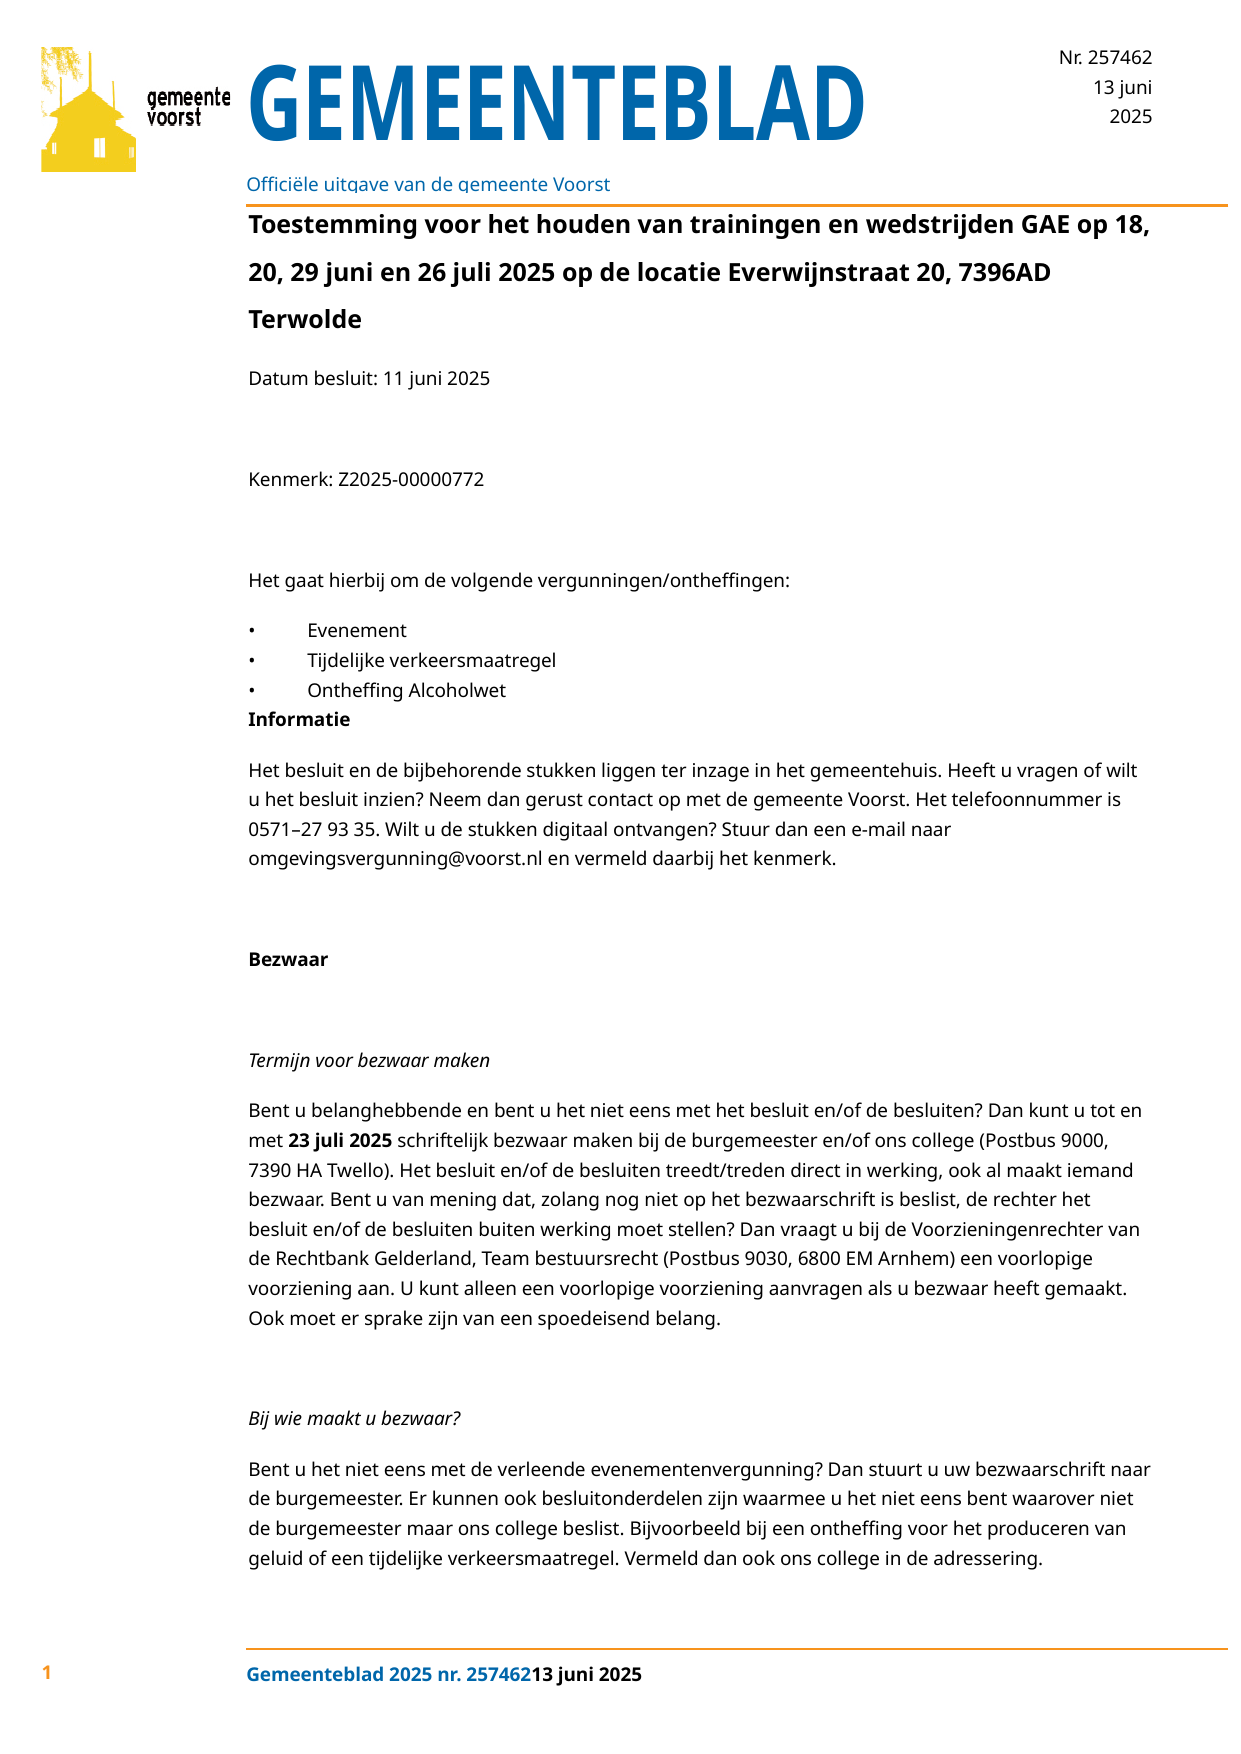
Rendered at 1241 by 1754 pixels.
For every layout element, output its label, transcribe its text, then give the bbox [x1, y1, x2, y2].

text Het besluit en de bijbehorende stukken liggen ter inzage in het gemeentehuis. Heeft u vragen of wilt u het besluit inzien? Neem dan gerust contact op met de gemeente Voorst. Het telefoonnummer is 0571–27 93 35. Wilt u de stukken digitaal ontvangen? Stuur dan een e-mail naar omgevingsvergunning@voorst.nl en vermeld daarbij het kenmerk. [248, 757, 1152, 871]
text Bij wie maakt u bezwaar? [248, 1406, 1152, 1431]
text Termijn voor bezwaar maken [248, 1047, 1152, 1073]
text Datum besluit: 11 juni 2025 [248, 366, 1152, 391]
text Bezwaar [248, 946, 1152, 972]
picture [41, 47, 231, 172]
text Bent u belanghebbende en bent u het niet eens met het besluit en/of de besluiten? Dan kunt u tot en met 23 juli 2025 schriftelijk bezwaar maken bij de burgemeester en/of ons college (Postbus 9000, 7390 HA Twello). Het besluit en/of de besluiten treedt/treden direct in werking, ook al maakt iemand bezwaar. Bent u van mening dat, zolang nog niet op het bezwaarschrift is beslist, de rechter het besluit en/of de besluiten buiten werking moet stellen? Dan vraagt u bij de Voorzieningenrechter van de Rechtbank Gelderland, Team bestuursrecht (Postbus 9030, 6800 EM Arnhem) een voorlopige voorziening aan. U kunt alleen een voorlopige voorziening aanvragen als u bezwaar heeft gemaakt. Ook moet er sprake zijn van een spoedeisend belang. [248, 1098, 1152, 1330]
text Informatie [248, 706, 1152, 732]
text Toestemming voor het houden van trainingen en wedstrijden GAE op 18, 20, 29 juni en 26 juli 2025 op de locatie Everwijnstraat 20, 7396AD Terwolde [248, 207, 1152, 336]
list Evenement [248, 618, 1152, 643]
text Kenmerk: Z2025-00000772 [248, 466, 1152, 492]
text Bent u het niet eens met de verleende evenementenvergunning? Dan stuurt u uw bezwaarschrift naar de burgemeester. Er kunnen ook besluitonderdelen zijn waarmee u het niet eens bent waarover niet de burgemeester maar ons college beslist. Bijvoorbeeld bij een ontheffing voor het produceren van geluid of een tijdelijke verkeersmaatregel. Vermeld dan ook ons college in de adressering. [248, 1456, 1152, 1570]
list Ontheffing Alcoholwet [248, 677, 1152, 702]
list Tijdelijke verkeersmaatregel [248, 647, 1152, 673]
text Het gaat hierbij om de volgende vergunningen/ontheffingen: [248, 567, 1152, 593]
